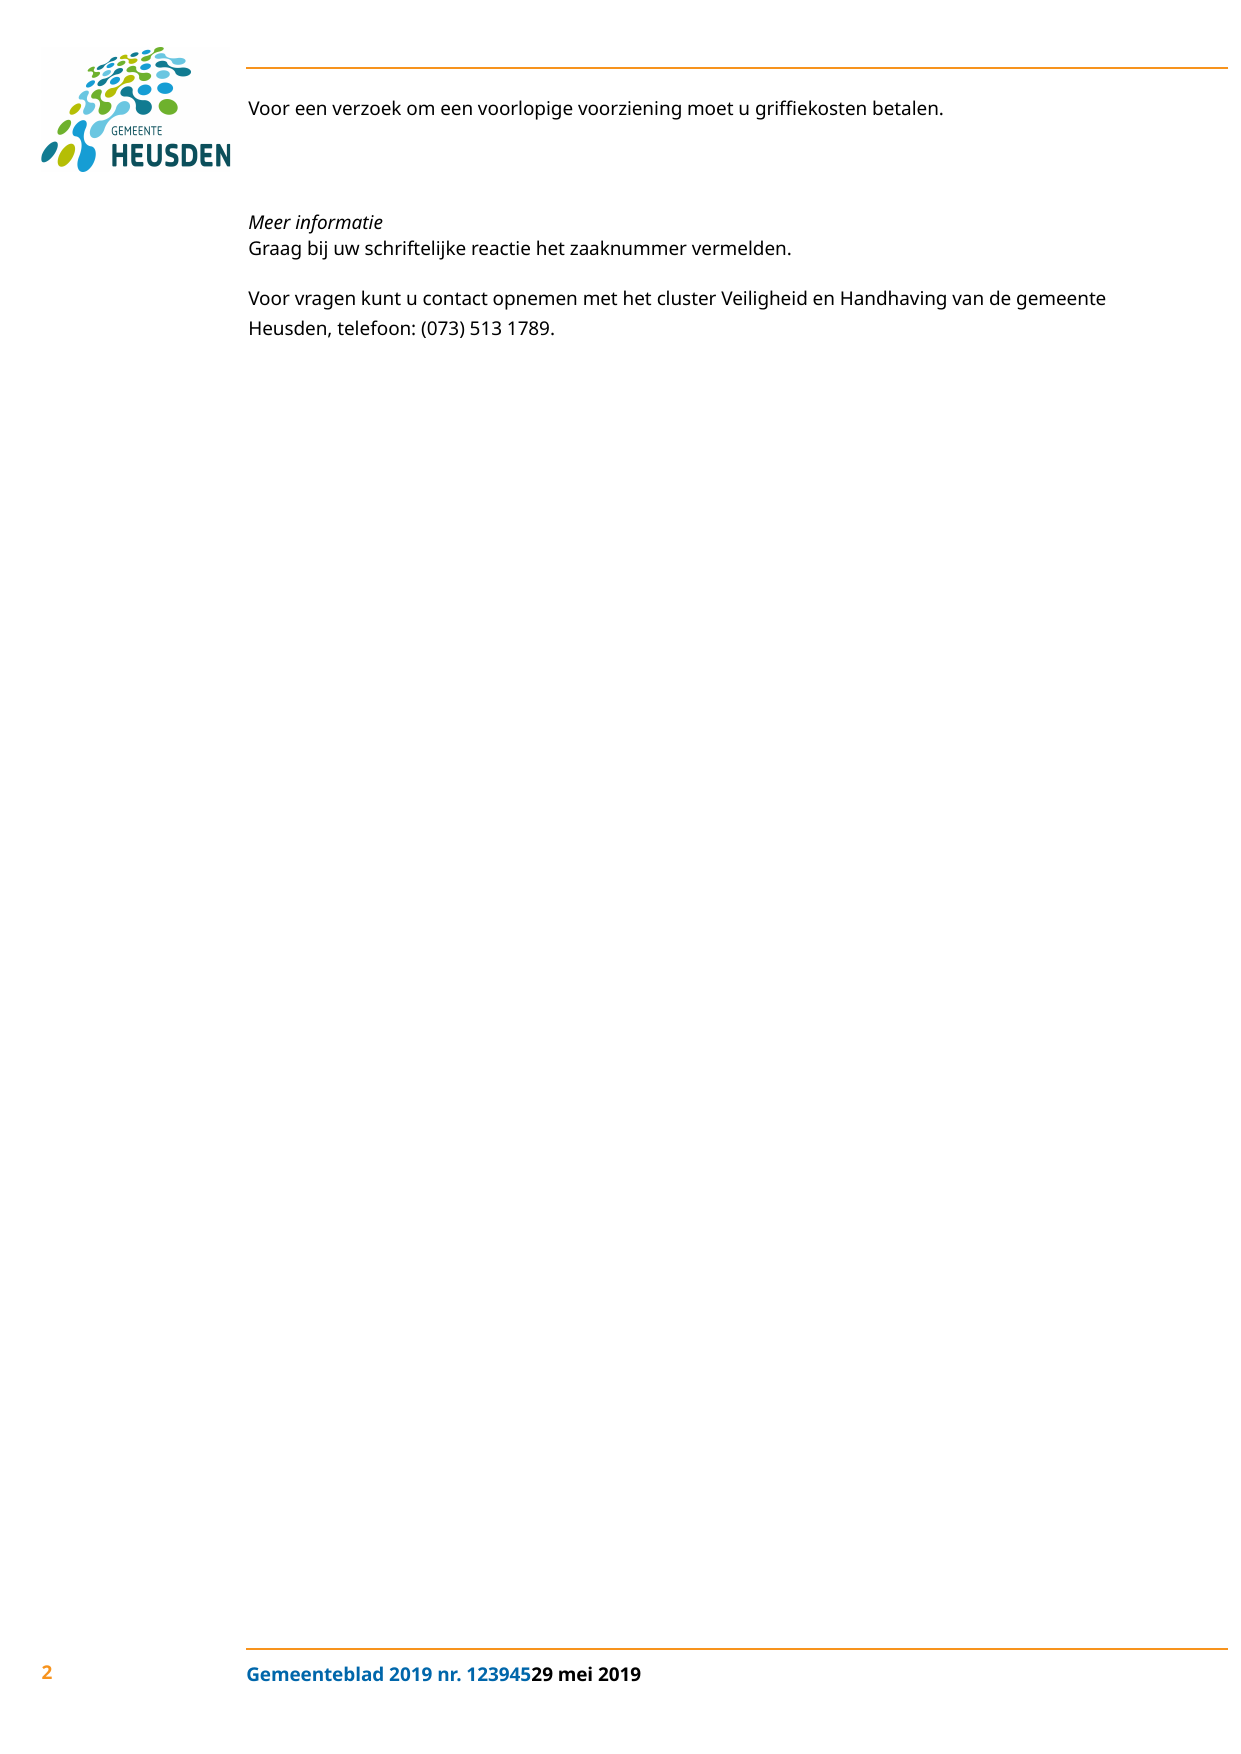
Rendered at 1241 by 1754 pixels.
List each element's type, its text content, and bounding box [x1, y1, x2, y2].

text Voor een verzoek om een voorlopige voorziening moet u griffiekosten betalen. [248, 95, 1152, 121]
text Voor vragen kunt u contact opnemen met het cluster Veiligheid en Handhaving van de gemeente Heusden, telefoon: (073) 513 1789. [248, 285, 1152, 341]
text Graag bij uw schriftelijke reactie het zaaknummer vermelden. [248, 235, 1152, 261]
picture [41, 47, 231, 172]
text Meer informatie [248, 209, 1152, 235]
